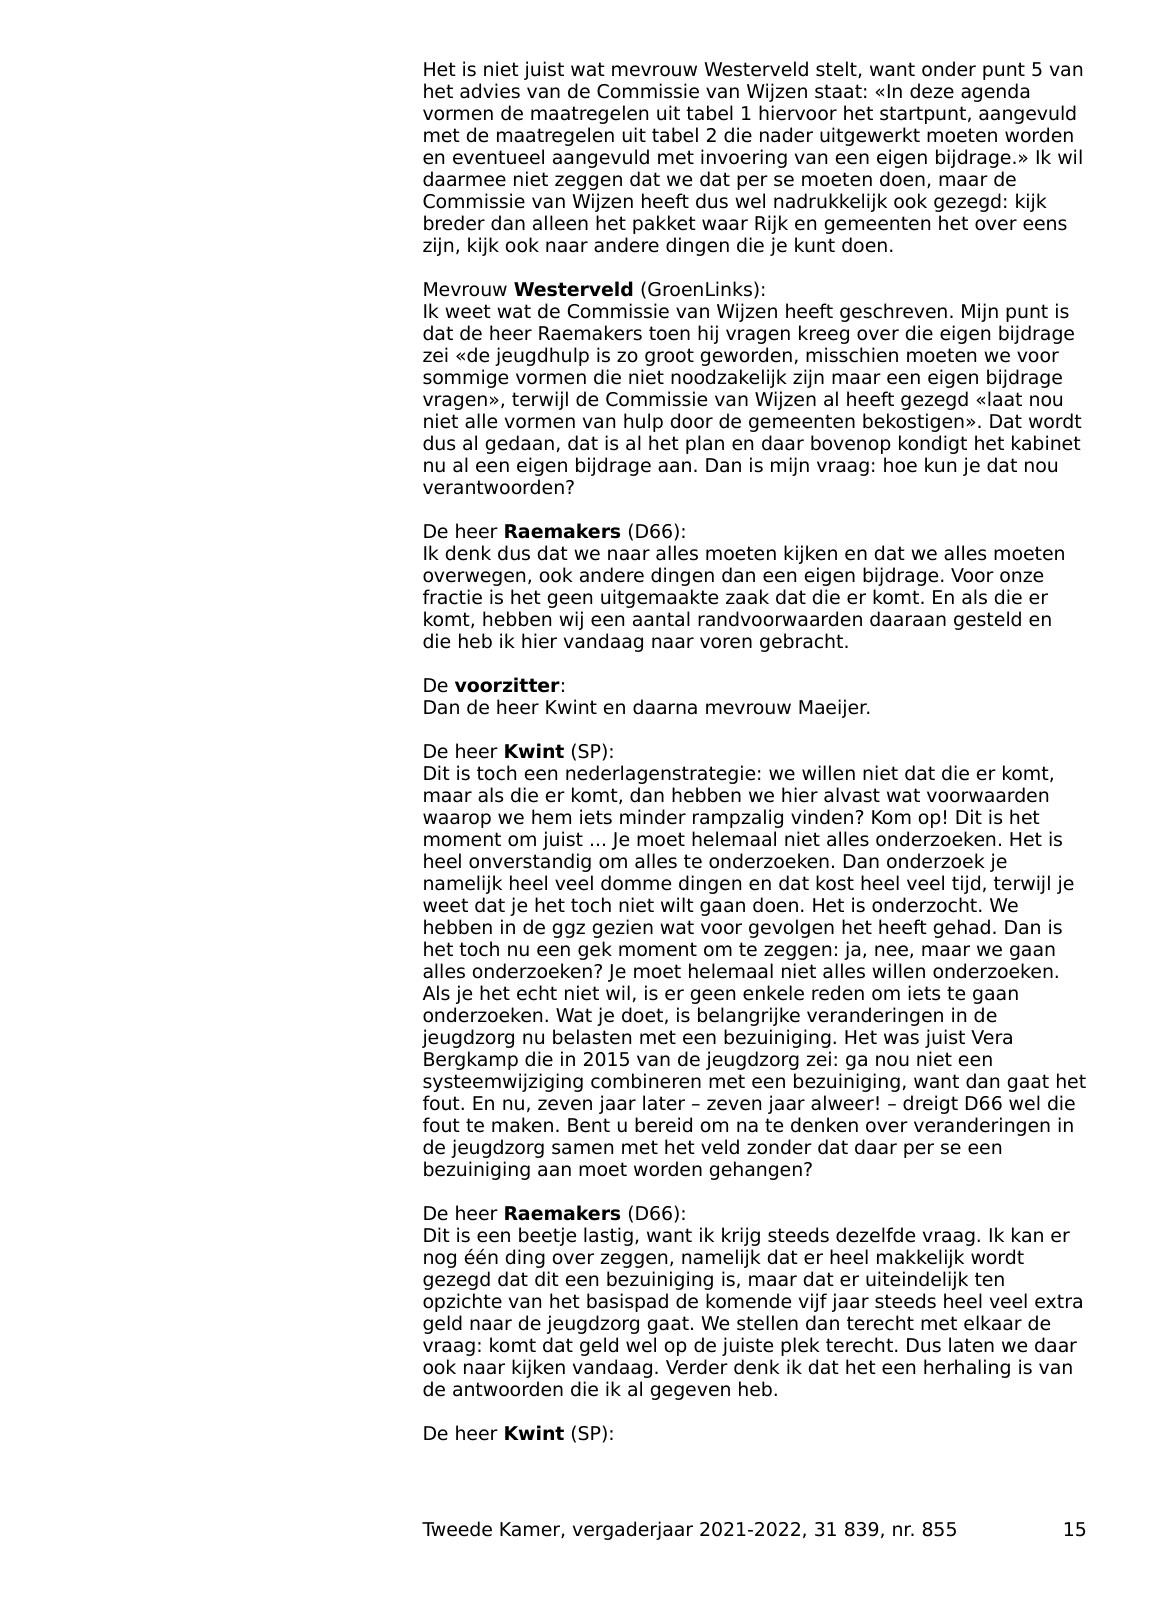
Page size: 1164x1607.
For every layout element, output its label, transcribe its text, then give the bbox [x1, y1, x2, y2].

text Dit is toch een nederlagenstrategie: we willen niet dat die er komt, maar als die er komt, dan hebben we hier alvast wat voorwaarden waarop we hem iets minder rampzalig vinden? Kom op! Dit is het moment om juist ... Je moet helemaal niet alles onderzoeken. Het is heel onverstandig om alles te onderzoeken. Dan onderzoek je namelijk heel veel domme dingen en dat kost heel veel tijd, terwijl je weet dat je het toch niet wilt gaan doen. Het is onderzocht. We hebben in de ggz gezien wat voor gevolgen het heeft gehad. Dan is het toch nu een gek moment om te zeggen: ja, nee, maar we gaan alles onderzoeken? Je moet helemaal niet alles willen onderzoeken. Als je het echt niet wil, is er geen enkele reden om iets te gaan onderzoeken. Wat je doet, is belangrijke veranderingen in de jeugdzorg nu belasten met een bezuiniging. Het was juist Vera Bergkamp die in 2015 van de jeugdzorg zei: ga nou niet een systeemwijziging combineren met een bezuiniging, want dan gaat het fout. En nu, zeven jaar later – zeven jaar alweer! – dreigt D66 wel die fout te maken. Bent u bereid om na te denken over veranderingen in de jeugdzorg samen met het veld zonder dat daar per se een bezuiniging aan moet worden gehangen? [422, 763, 1087, 1181]
text Dit is een beetje lastig, want ik krijg steeds dezelfde vraag. Ik kan er nog één ding over zeggen, namelijk dat er heel makkelijk wordt gezegd dat dit een bezuiniging is, maar dat er uiteindelijk ten opzichte van het basispad de komende vijf jaar steeds heel veel extra geld naar de jeugdzorg gaat. We stellen dan terecht met elkaar de vraag: komt dat geld wel op de juiste plek terecht. Dus laten we daar ook naar kijken vandaag. Verder denk ik dat het een herhaling is van de antwoorden die ik al gegeven heb. [422, 1225, 1087, 1401]
text Ik denk dus dat we naar alles moeten kijken en dat we alles moeten overwegen, ook andere dingen dan een eigen bijdrage. Voor onze fractie is het geen uitgemaakte zaak dat die er komt. En als die er komt, hebben wij een aantal randvoorwaarden daaraan gesteld en die heb ik hier vandaag naar voren gebracht. [422, 543, 1087, 653]
text Dan de heer Kwint en daarna mevrouw Maeijer. [422, 697, 1087, 719]
text Ik weet wat de Commissie van Wijzen heeft geschreven. Mijn punt is dat de heer Raemakers toen hij vragen kreeg over die eigen bijdrage zei «de jeugdhulp is zo groot geworden, misschien moeten we voor sommige vormen die niet noodzakelijk zijn maar een eigen bijdrage vragen», terwijl de Commissie van Wijzen al heeft gezegd «laat nou niet alle vormen van hulp door de gemeenten bekostigen». Dat wordt dus al gedaan, dat is al het plan en daar bovenop kondigt het kabinet nu al een eigen bijdrage aan. Dan is mijn vraag: hoe kun je dat nou verantwoorden? [422, 301, 1087, 499]
text De heer Kwint (SP): [422, 741, 1087, 763]
text De heer Raemakers (D66): [422, 521, 1087, 543]
text De voorzitter: [422, 675, 1087, 697]
text Het is niet juist wat mevrouw Westerveld stelt, want onder punt 5 van het advies van de Commissie van Wijzen staat: «In deze agenda vormen de maatregelen uit tabel 1 hiervoor het startpunt, aangevuld met de maatregelen uit tabel 2 die nader uitgewerkt moeten worden en eventueel aangevuld met invoering van een eigen bijdrage.» Ik wil daarmee niet zeggen dat we dat per se moeten doen, maar de Commissie van Wijzen heeft dus wel nadrukkelijk ook gezegd: kijk breder dan alleen het pakket waar Rijk en gemeenten het over eens zijn, kijk ook naar andere dingen die je kunt doen. [422, 59, 1087, 257]
text Mevrouw Westerveld (GroenLinks): [422, 279, 1087, 301]
text De heer Raemakers (D66): [422, 1203, 1087, 1225]
text De heer Kwint (SP): [422, 1423, 1087, 1445]
